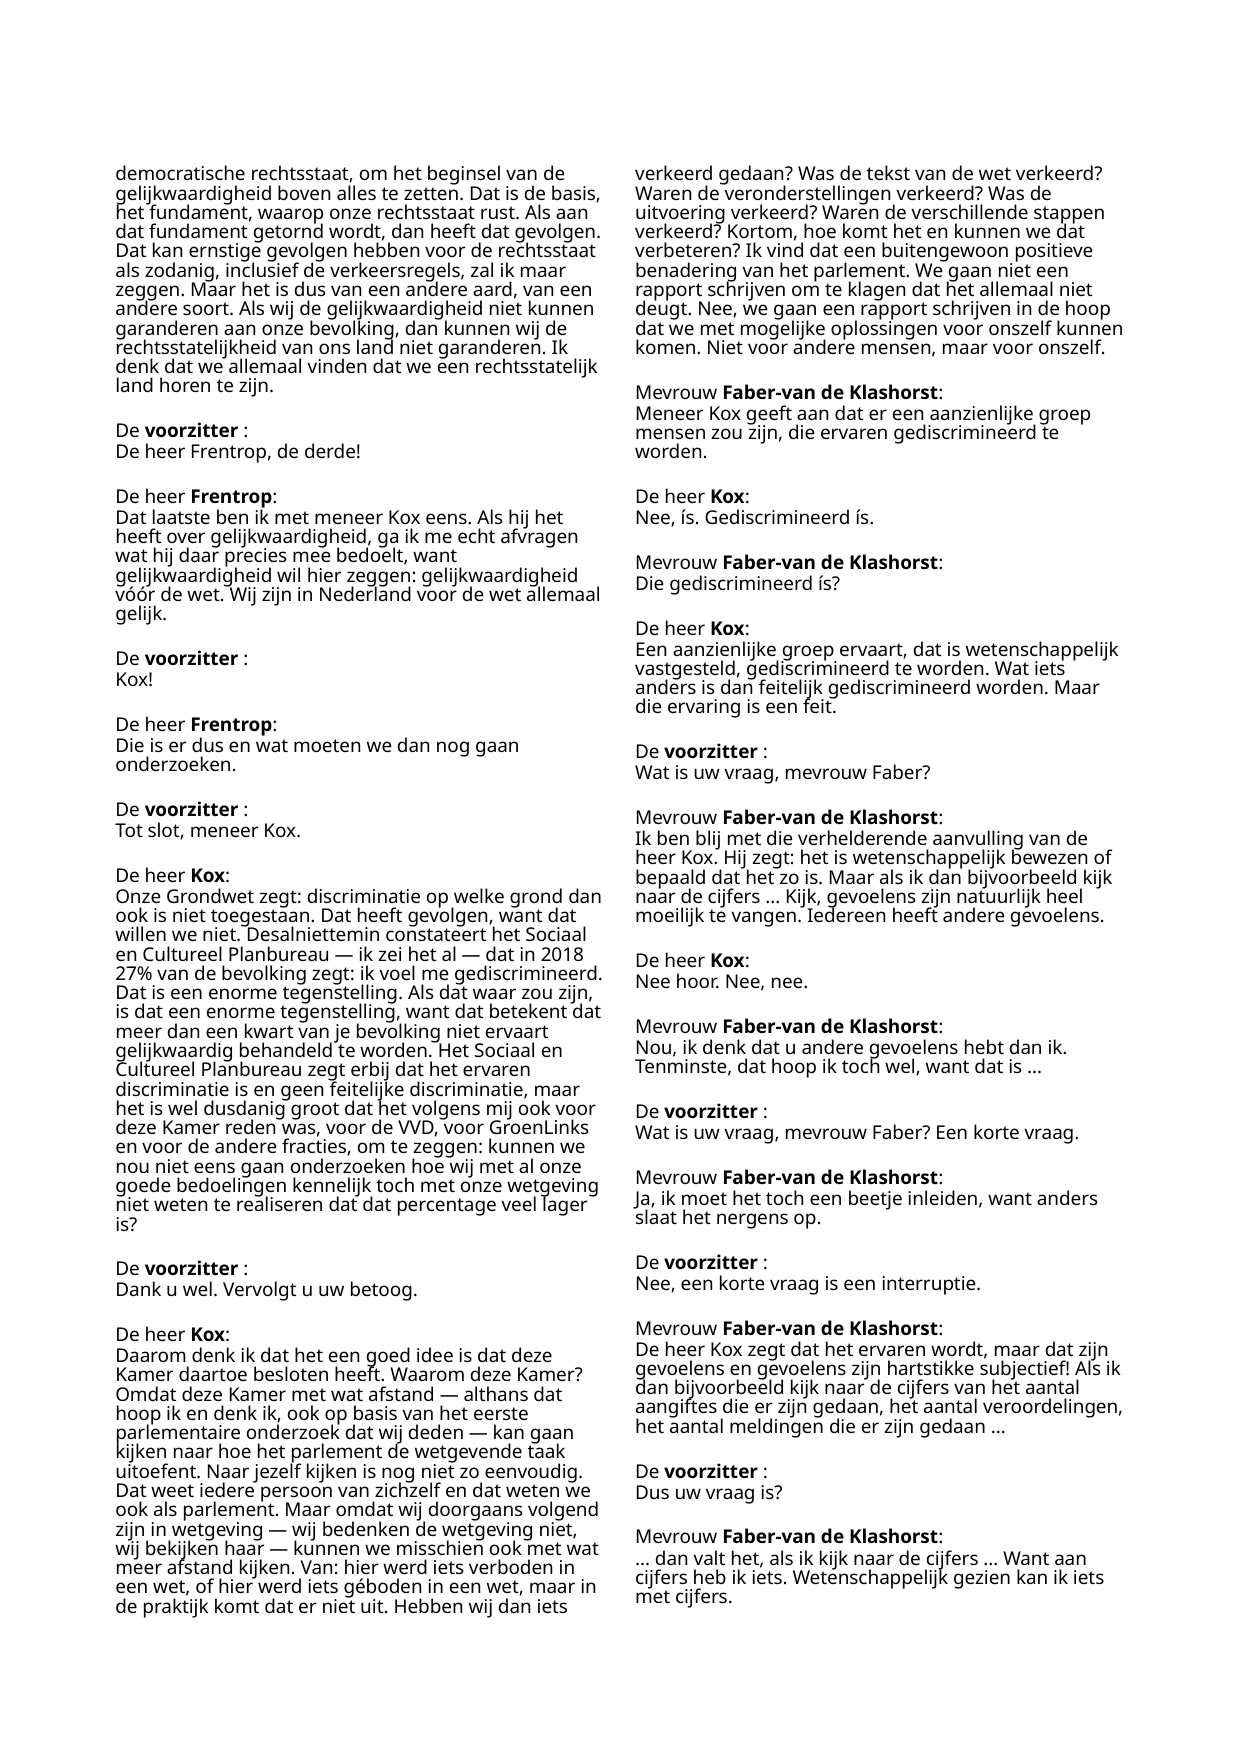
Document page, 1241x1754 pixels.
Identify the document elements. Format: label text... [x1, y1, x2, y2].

text De voorzitter : [115, 796, 605, 822]
text Nou, ik denk dat u andere gevoelens hebt dan ik. Tenminste, dat hoop ik toch wel, want dat is … [635, 1039, 1125, 1077]
text De voorzitter : [635, 1098, 1125, 1124]
text De heer Frentrop, de derde! [115, 443, 605, 462]
text Nee, een korte vraag is een interruptie. [635, 1275, 1125, 1294]
text Ja, ik moet het toch een beetje inleiden, want anders slaat het nergens op. [635, 1190, 1125, 1228]
text Dank u wel. Vervolgt u uw betoog. [115, 1281, 605, 1301]
text De heer Kox zegt dat het ervaren wordt, maar dat zijn gevoelens en gevoelens zijn hartstikke subjectief! Als ik dan bijvoorbeeld kijk naar de cijfers van het aantal aangiftes die er zijn gedaan, het aantal veroordelingen, het aantal meldingen die er zijn gedaan … [635, 1341, 1125, 1437]
text Mevrouw Faber-van de Klashorst: [635, 1315, 1125, 1341]
text Nee hoor. Nee, nee. [635, 973, 1125, 992]
text Mevrouw Faber-van de Klashorst: [635, 1164, 1125, 1190]
text Tot slot, meneer Kox. [115, 822, 605, 841]
text De voorzitter : [635, 1249, 1125, 1275]
text Wat is uw vraag, mevrouw Faber? Een korte vraag. [635, 1124, 1125, 1143]
text Dat laatste ben ik met meneer Kox eens. Als hij het heeft over gelijkwaardigheid, ga ik me echt afvragen wat hij daar precies mee bedoelt, want gelijkwaardigheid wil hier zeggen: gelijkwaardigheid vóór de wet. Wij zijn in Nederland voor de wet allemaal gelijk. [115, 509, 605, 624]
text democratische rechtsstaat, om het beginsel van de gelijkwaardigheid boven alles te zetten. Dat is de basis, het fundament, waarop onze rechtsstaat rust. Als aan dat fundament getornd wordt, dan heeft dat gevolgen. Dat kan ernstige gevolgen hebben voor de rechtsstaat als zodanig, inclusief de verkeersregels, zal ik maar zeggen. Maar het is dus van een andere aard, van een andere soort. Als wij de gelijkwaardigheid niet kunnen garanderen aan onze bevolking, dan kunnen wij de rechtsstatelijkheid van ons land niet garanderen. Ik denk dat we allemaal vinden dat we een rechtsstatelijk land horen te zijn. [115, 165, 605, 397]
text Meneer Kox geeft aan dat er een aanzienlijke groep mensen zou zijn, die ervaren gediscrimineerd te worden. [635, 404, 1125, 462]
text Mevrouw Faber-van de Klashorst: [635, 1524, 1125, 1549]
text De heer Kox: [115, 862, 605, 888]
text De voorzitter : [115, 417, 605, 443]
text De voorzitter : [115, 645, 605, 671]
text Mevrouw Faber-van de Klashorst: [635, 379, 1125, 404]
text Mevrouw Faber-van de Klashorst: [635, 804, 1125, 830]
text Die is er dus en wat moeten we dan nog gaan onderzoeken. [115, 737, 605, 776]
text Nee, ís. Gediscrimineerd ís. [635, 509, 1125, 528]
text Daarom denk ik dat het een goed idee is dat deze Kamer daartoe besloten heeft. Waarom deze Kamer? Omdat deze Kamer met wat afstand — althans dat hoop ik en denk ik, ook op basis van het eerste parlementaire onderzoek dat wij deden — kan gaan kijken naar hoe het parlement de wetgevende taak uitoefent. Naar jezelf kijken is nog niet zo eenvoudig. Dat weet iedere persoon van zichzelf en dat weten we ook als parlement. Maar omdat wij doorgaans volgend zijn in wetgeving — wij bedenken de wetgeving niet, wij bekijken haar — kunnen we misschien ook met wat meer afstand kijken. Van: hier werd iets verboden in een wet, of hier werd iets géboden in een wet, maar in de praktijk komt dat er niet uit. Hebben wij dan iets [115, 1347, 605, 1617]
text De heer Kox: [635, 483, 1125, 509]
text Wat is uw vraag, mevrouw Faber? [635, 764, 1125, 783]
text Een aanzienlijke groep ervaart, dat is wetenschappelijk vastgesteld, gediscrimineerd te worden. Wat iets anders is dan feitelijk gediscrimineerd worden. Maar die ervaring is een feit. [635, 641, 1125, 718]
text De heer Frentrop: [115, 711, 605, 737]
text De voorzitter : [635, 1458, 1125, 1484]
text De heer Kox: [635, 615, 1125, 641]
text De heer Frentrop: [115, 483, 605, 509]
text De voorzitter : [115, 1256, 605, 1281]
text Mevrouw Faber-van de Klashorst: [635, 1013, 1125, 1039]
text Die gediscrimineerd ís? [635, 575, 1125, 594]
text … dan valt het, als ik kijk naar de cijfers … Want aan cijfers heb ik iets. Wetenschappelijk gezien kan ik iets met cijfers. [635, 1549, 1125, 1607]
text verkeerd gedaan? Was de tekst van de wet verkeerd? Waren de veronderstellingen verkeerd? Was de uitvoering verkeerd? Waren de verschillende stappen verkeerd? Kortom, hoe komt het en kunnen we dat verbeteren? Ik vind dat een buitengewoon positieve benadering van het parlement. We gaan niet een rapport schrijven om te klagen dat het allemaal niet deugt. Nee, we gaan een rapport schrijven in de hoop dat we met mogelijke oplossingen voor onszelf kunnen komen. Niet voor andere mensen, maar voor onszelf. [635, 165, 1125, 358]
text Onze Grondwet zegt: discriminatie op welke grond dan ook is niet toegestaan. Dat heeft gevolgen, want dat willen we niet. Desalniettemin constateert het Sociaal en Cultureel Planbureau — ik zei het al — dat in 2018 27% van de bevolking zegt: ik voel me gediscrimineerd. Dat is een enorme tegenstelling. Als dat waar zou zijn, is dat een enorme tegenstelling, want dat betekent dat meer dan een kwart van je bevolking niet ervaart gelijkwaardig behandeld te worden. Het Sociaal en Cultureel Planbureau zegt erbij dat het ervaren discriminatie is en geen feitelijke discriminatie, maar het is wel dusdanig groot dat het volgens mij ook voor deze Kamer reden was, voor de VVD, voor GroenLinks en voor de andere fracties, om te zeggen: kunnen we nou niet eens gaan onderzoeken hoe wij met al onze goede bedoelingen kennelijk toch met onze wetgeving niet weten te realiseren dat dat percentage veel lager is? [115, 888, 605, 1235]
text Dus uw vraag is? [635, 1484, 1125, 1503]
text De voorzitter : [635, 738, 1125, 764]
text Kox! [115, 671, 605, 690]
text De heer Kox: [635, 947, 1125, 973]
text De heer Kox: [115, 1321, 605, 1347]
text Ik ben blij met die verhelderende aanvulling van de heer Kox. Hij zegt: het is wetenschappelijk bewezen of bepaald dat het zo is. Maar als ik dan bijvoorbeeld kijk naar de cijfers … Kijk, gevoelens zijn natuurlijk heel moeilijk te vangen. Iedereen heeft andere gevoelens. [635, 830, 1125, 926]
text Mevrouw Faber-van de Klashorst: [635, 549, 1125, 575]
